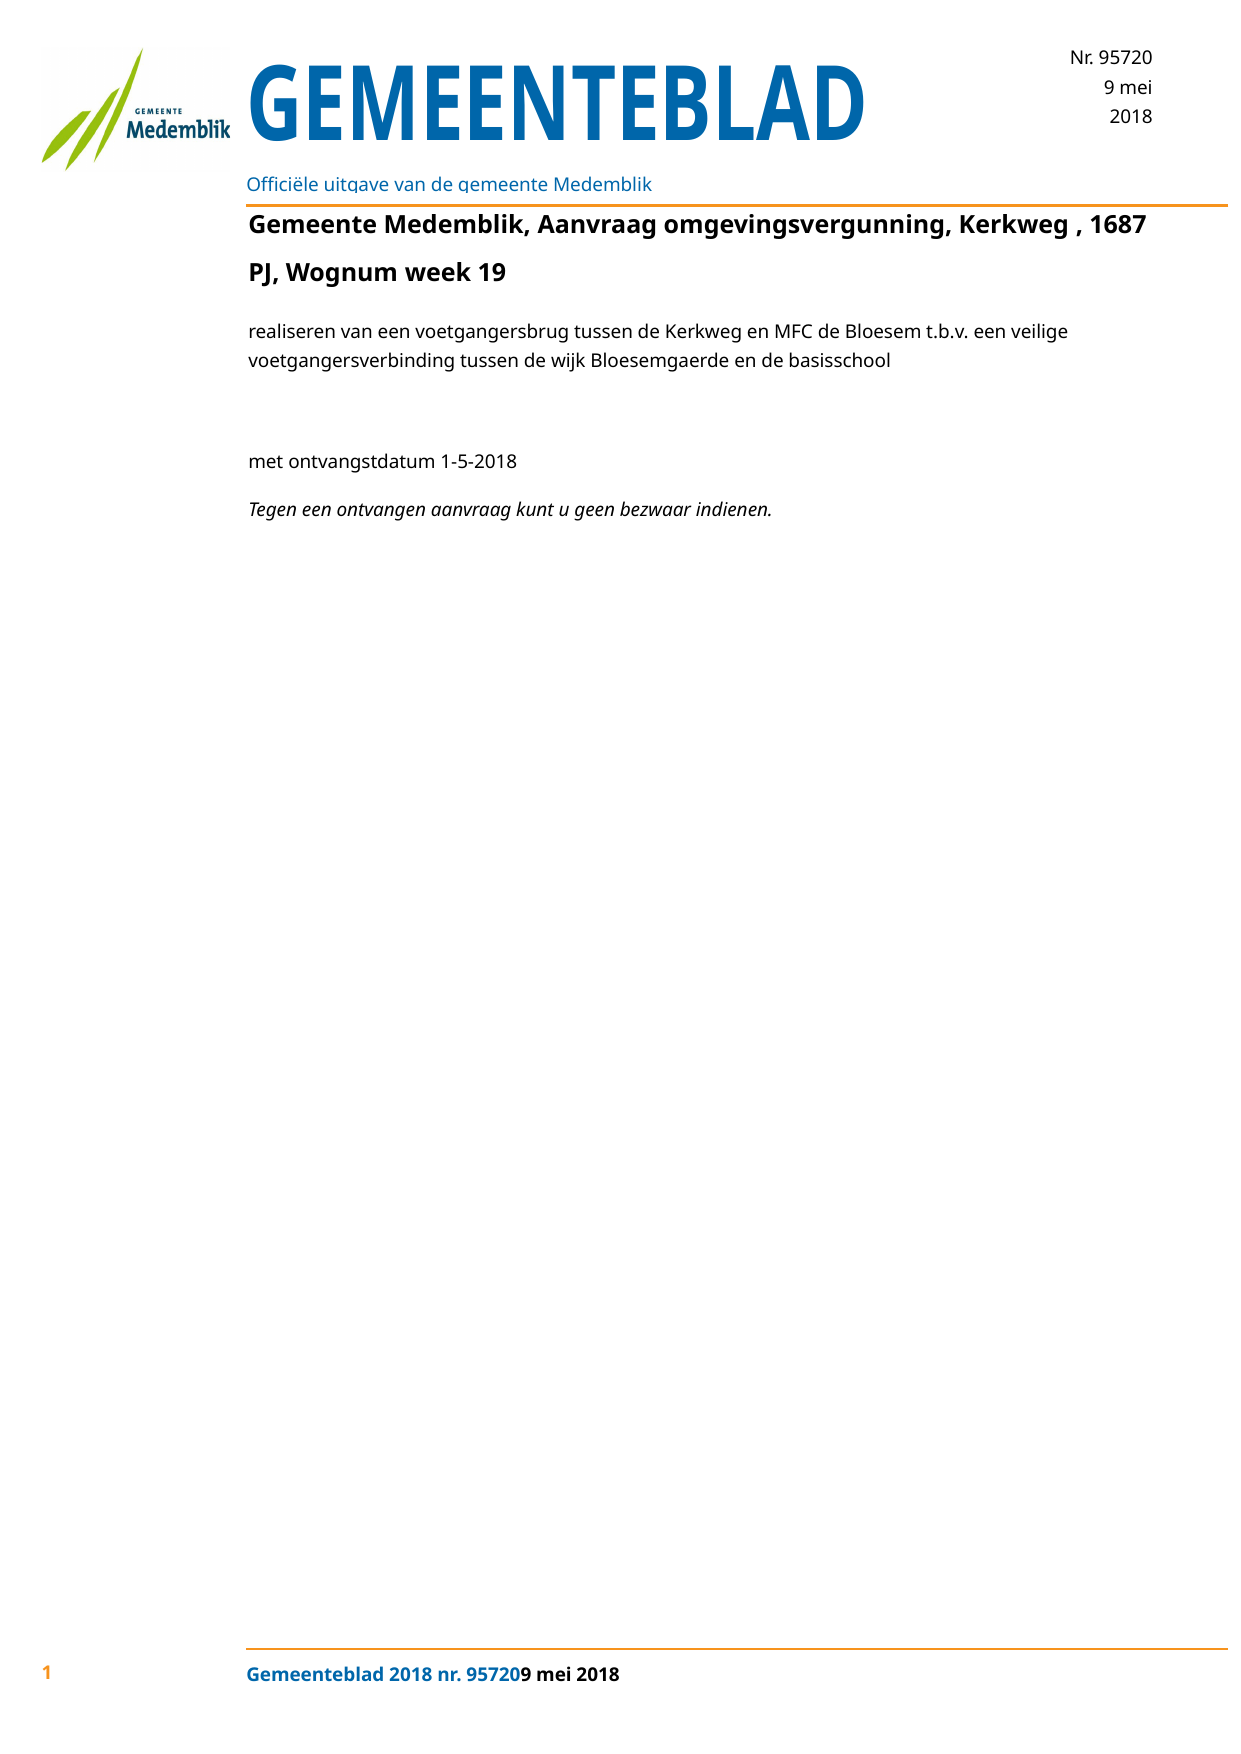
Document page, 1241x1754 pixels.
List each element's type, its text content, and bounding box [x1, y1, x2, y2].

text Tegen een ontvangen aanvraag kunt u geen bezwaar indienen. [248, 496, 1152, 522]
text realiseren van een voetgangersbrug tussen de Kerkweg en MFC de Bloesem t.b.v. een veilige voetgangersverbinding tussen de wijk Bloesemgaerde en de basisschool [248, 318, 1152, 373]
text met ontvangstdatum 1-5-2018 [248, 448, 1152, 474]
picture [41, 47, 231, 172]
text Gemeente Medemblik, Aanvraag omgevingsvergunning, Kerkweg , 1687 PJ, Wognum week 19 [248, 207, 1152, 288]
